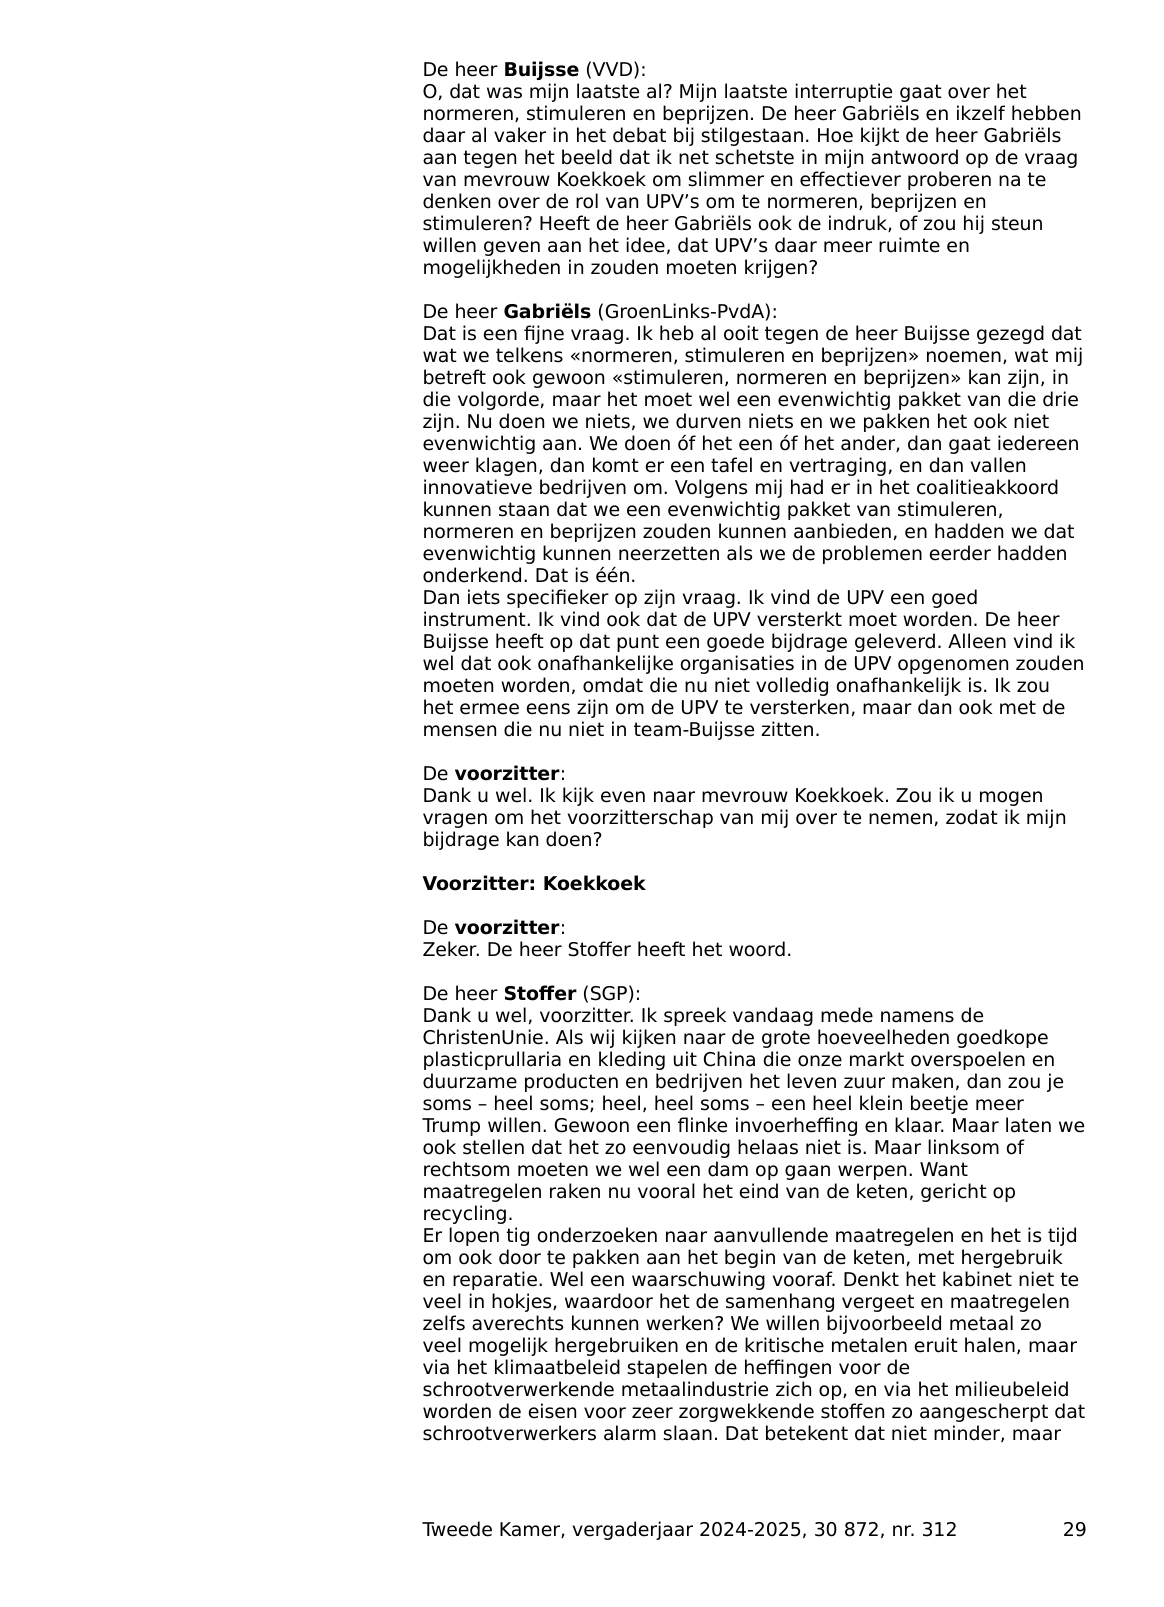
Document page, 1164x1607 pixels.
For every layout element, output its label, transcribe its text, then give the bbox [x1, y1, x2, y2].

text Dank u wel, voorzitter. Ik spreek vandaag mede namens de ChristenUnie. Als wij kijken naar de grote hoeveelheden goedkope plasticprullaria en kleding uit China die onze markt overspoelen en duurzame producten en bedrijven het leven zuur maken, dan zou je soms – heel soms; heel, heel soms – een heel klein beetje meer Trump willen. Gewoon een flinke invoerheffing en klaar. Maar laten we ook stellen dat het zo eenvoudig helaas niet is. Maar linksom of rechtsom moeten we wel een dam op gaan werpen. Want maatregelen raken nu vooral het eind van de keten, gericht op recycling. [422, 1005, 1087, 1225]
text De heer Buijsse (VVD): [422, 59, 1087, 81]
text De voorzitter: [422, 763, 1087, 785]
text Dan iets specifieker op zijn vraag. Ik vind de UPV een goed instrument. Ik vind ook dat de UPV versterkt moet worden. De heer Buijsse heeft op dat punt een goede bijdrage geleverd. Alleen vind ik wel dat ook onafhankelijke organisaties in de UPV opgenomen zouden moeten worden, omdat die nu niet volledig onafhankelijk is. Ik zou het ermee eens zijn om de UPV te versterken, maar dan ook met de mensen die nu niet in team-Buijsse zitten. [422, 587, 1087, 741]
subtitle Voorzitter: Koekkoek [422, 873, 1087, 895]
text De heer Stoffer (SGP): [422, 983, 1087, 1005]
text De heer Gabriëls (GroenLinks-PvdA): [422, 301, 1087, 323]
text Zeker. De heer Stoffer heeft het woord. [422, 939, 1087, 961]
text Dank u wel. Ik kijk even naar mevrouw Koekkoek. Zou ik u mogen vragen om het voorzitterschap van mij over te nemen, zodat ik mijn bijdrage kan doen? [422, 785, 1087, 851]
text Dat is een fijne vraag. Ik heb al ooit tegen de heer Buijsse gezegd dat wat we telkens «normeren, stimuleren en beprijzen» noemen, wat mij betreft ook gewoon «stimuleren, normeren en beprijzen» kan zijn, in die volgorde, maar het moet wel een evenwichtig pakket van die drie zijn. Nu doen we niets, we durven niets en we pakken het ook niet evenwichtig aan. We doen óf het een óf het ander, dan gaat iedereen weer klagen, dan komt er een tafel en vertraging, en dan vallen innovatieve bedrijven om. Volgens mij had er in het coalitieakkoord kunnen staan dat we een evenwichtig pakket van stimuleren, normeren en beprijzen zouden kunnen aanbieden, en hadden we dat evenwichtig kunnen neerzetten als we de problemen eerder hadden onderkend. Dat is één. [422, 323, 1087, 587]
text O, dat was mijn laatste al? Mijn laatste interruptie gaat over het normeren, stimuleren en beprijzen. De heer Gabriëls en ikzelf hebben daar al vaker in het debat bij stilgestaan. Hoe kijkt de heer Gabriëls aan tegen het beeld dat ik net schetste in mijn antwoord op de vraag van mevrouw Koekkoek om slimmer en effectiever proberen na te denken over de rol van UPV’s om te normeren, beprijzen en stimuleren? Heeft de heer Gabriëls ook de indruk, of zou hij steun willen geven aan het idee, dat UPV’s daar meer ruimte en mogelijkheden in zouden moeten krijgen? [422, 81, 1087, 279]
text Er lopen tig onderzoeken naar aanvullende maatregelen en het is tijd om ook door te pakken aan het begin van de keten, met hergebruik en reparatie. Wel een waarschuwing vooraf. Denkt het kabinet niet te veel in hokjes, waardoor het de samenhang vergeet en maatregelen zelfs averechts kunnen werken? We willen bijvoorbeeld metaal zo veel mogelijk hergebruiken en de kritische metalen eruit halen, maar via het klimaatbeleid stapelen de heffingen voor de schrootverwerkende metaalindustrie zich op, en via het milieubeleid worden de eisen voor zeer zorgwekkende stoffen zo aangescherpt dat schrootverwerkers alarm slaan. Dat betekent dat niet minder, maar [422, 1225, 1087, 1445]
text De voorzitter: [422, 917, 1087, 939]
